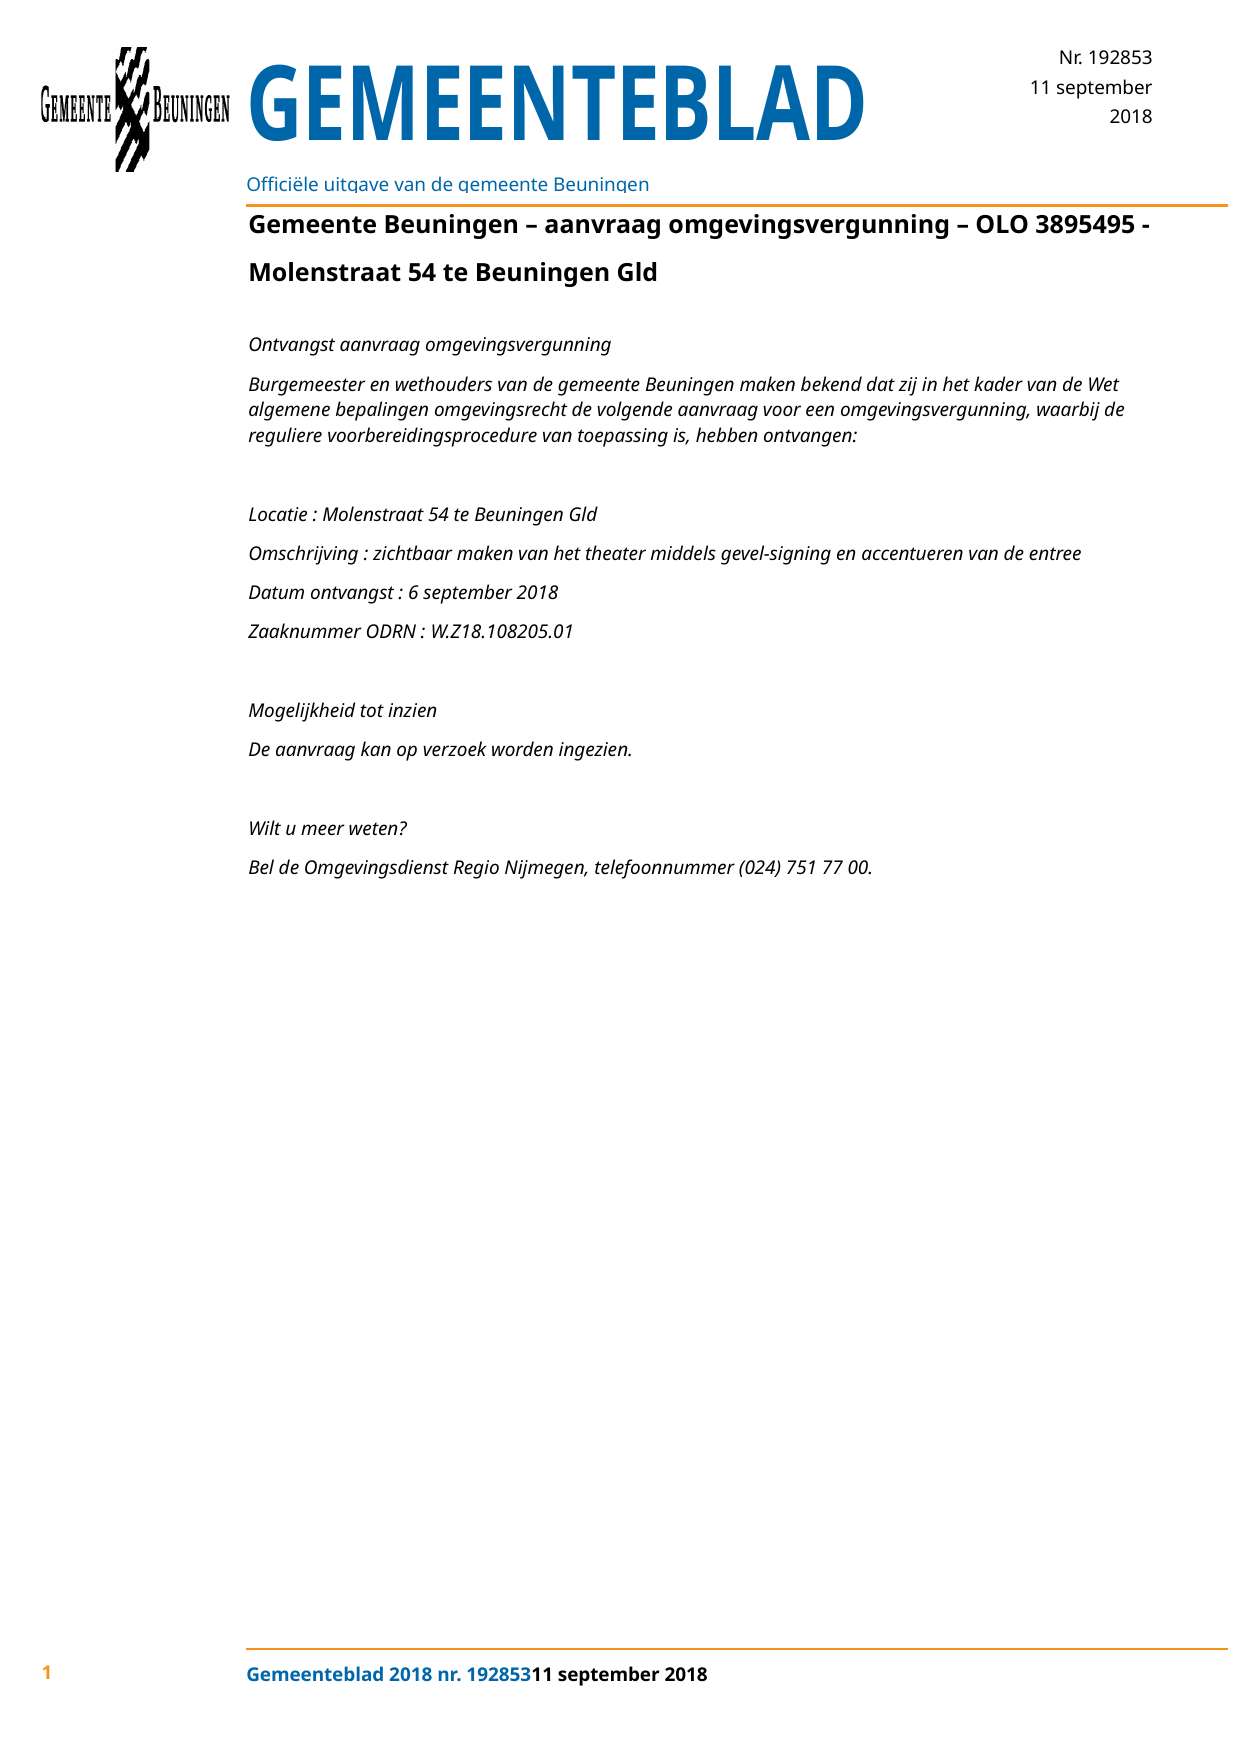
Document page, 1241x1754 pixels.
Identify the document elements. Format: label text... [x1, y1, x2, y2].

text Locatie : Molenstraat 54 te Beuningen Gld [248, 501, 1152, 526]
text Zaaknummer ODRN : W.Z18.108205.01 [248, 618, 1152, 644]
text Gemeente Beuningen – aanvraag omgevingsvergunning – OLO 3895495 - Molenstraat 54 te Beuningen Gld [248, 207, 1152, 288]
text Mogelijkheid tot inzien [248, 697, 1152, 723]
text Omschrijving : zichtbaar maken van het theater middels gevel-signing en accentueren van de entree [248, 540, 1152, 566]
text Ontvangst aanvraag omgevingsvergunning [248, 331, 1152, 357]
text De aanvraag kan op verzoek worden ingezien. [248, 736, 1152, 762]
text Bel de Omgevingsdienst Regio Nijmegen, telefoonnummer (024) 751 77 00. [248, 854, 1152, 880]
text Wilt u meer weten? [248, 815, 1152, 841]
text Datum ontvangst : 6 september 2018 [248, 579, 1152, 605]
picture [41, 47, 231, 172]
text Burgemeester en wethouders van de gemeente Beuningen maken bekend dat zij in het kader van de Wet algemene bepalingen omgevingsrecht de volgende aanvraag voor een omgevingsvergunning, waarbij de reguliere voorbereidingsprocedure van toepassing is, hebben ontvangen: [248, 371, 1152, 448]
